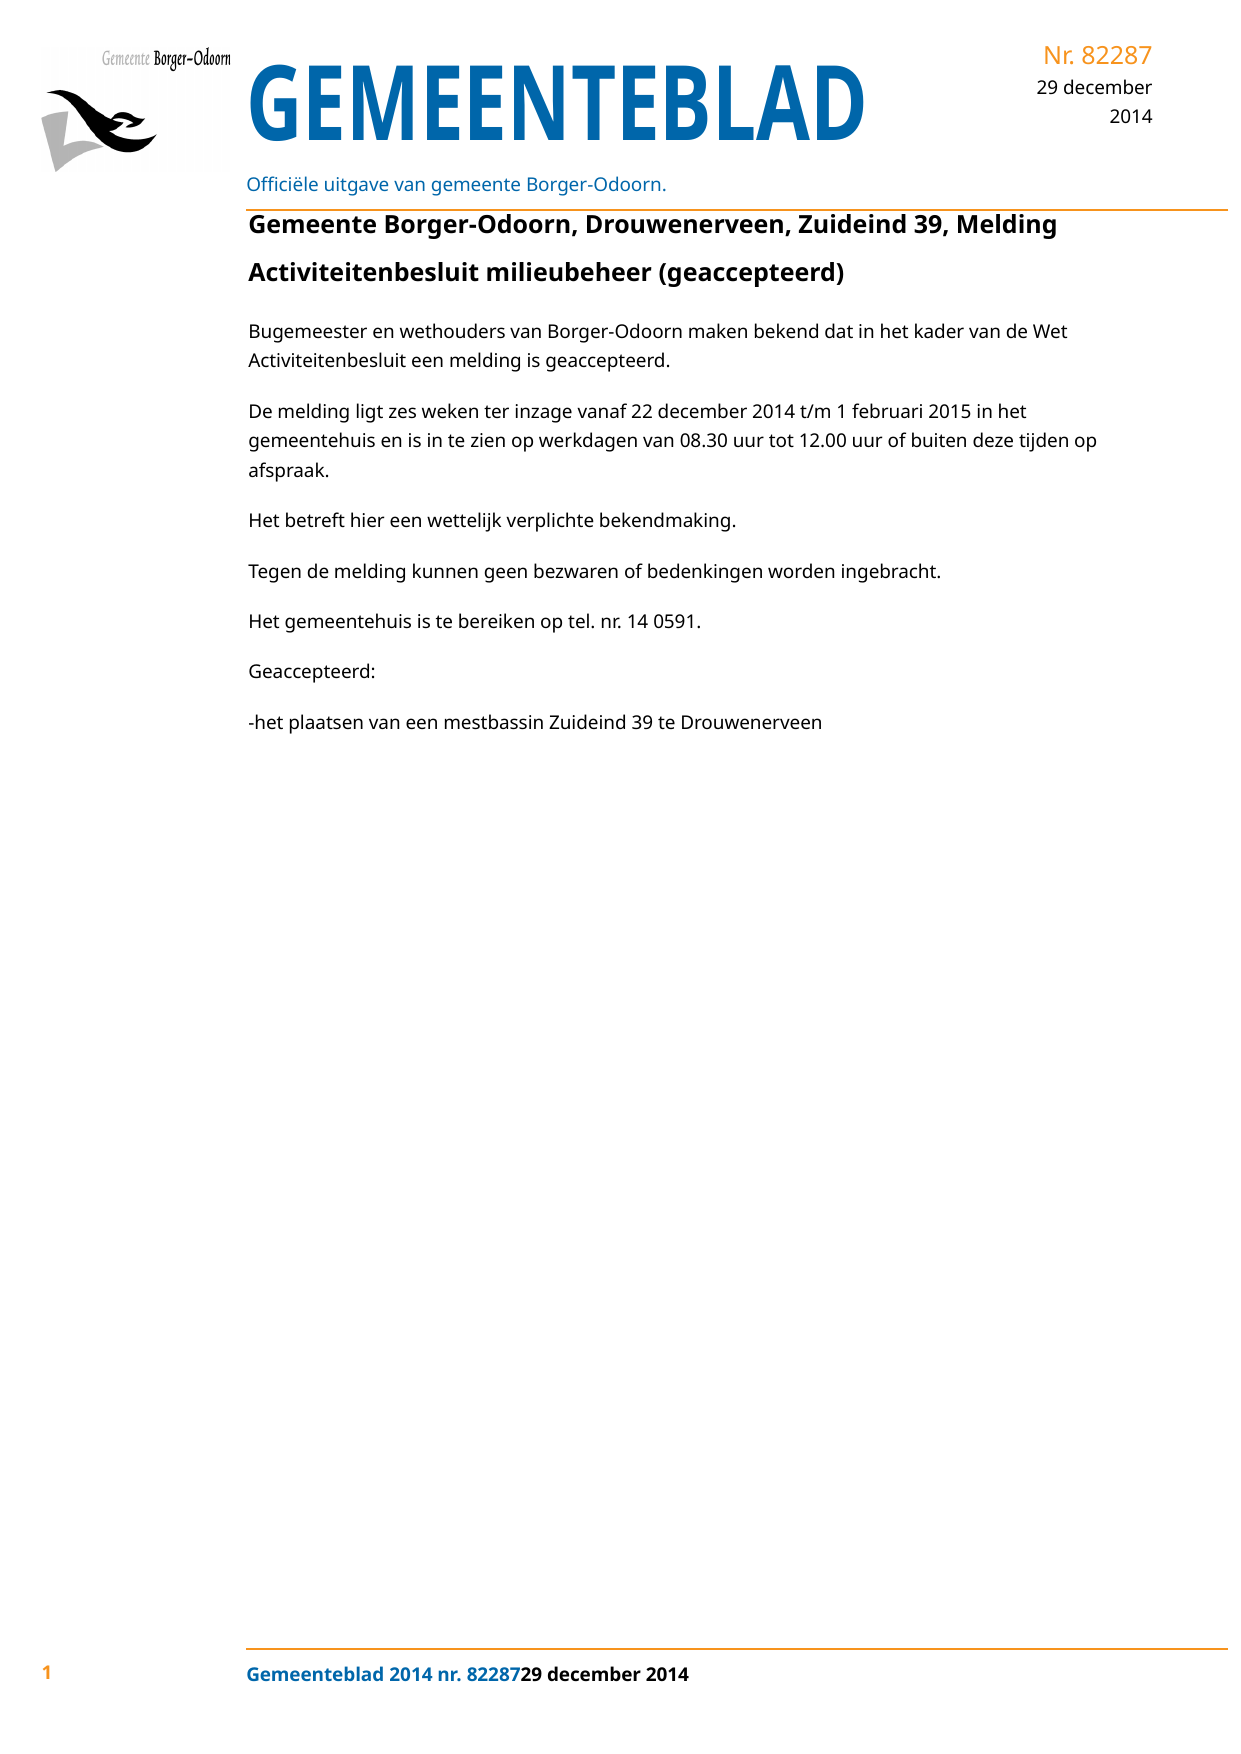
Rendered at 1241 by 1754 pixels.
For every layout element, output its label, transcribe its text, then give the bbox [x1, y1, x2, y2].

picture [41, 47, 231, 172]
text Tegen de melding kunnen geen bezwaren of bedenkingen worden ingebracht. [248, 558, 1152, 584]
text Het gemeentehuis is te bereiken op tel. nr. 14 0591. [248, 608, 1152, 634]
text Gemeente Borger-Odoorn, Drouwenerveen, Zuideind 39, Melding Activiteitenbesluit milieubeheer (geaccepteerd) [248, 211, 1152, 288]
text Het betreft hier een wettelijk verplichte bekendmaking. [248, 507, 1152, 533]
text De melding ligt zes weken ter inzage vanaf 22 december 2014 t/m 1 februari 2015 in het gemeentehuis en is in te zien op werkdagen van 08.30 uur tot 12.00 uur of buiten deze tijden op afspraak. [248, 398, 1152, 483]
text -het plaatsen van een mestbassin Zuideind 39 te Drouwenerveen [248, 709, 1152, 735]
text Bugemeester en wethouders van Borger-Odoorn maken bekend dat in het kader van de Wet Activiteitenbesluit een melding is geaccepteerd. [248, 318, 1152, 373]
text Geaccepteerd: [248, 659, 1152, 684]
